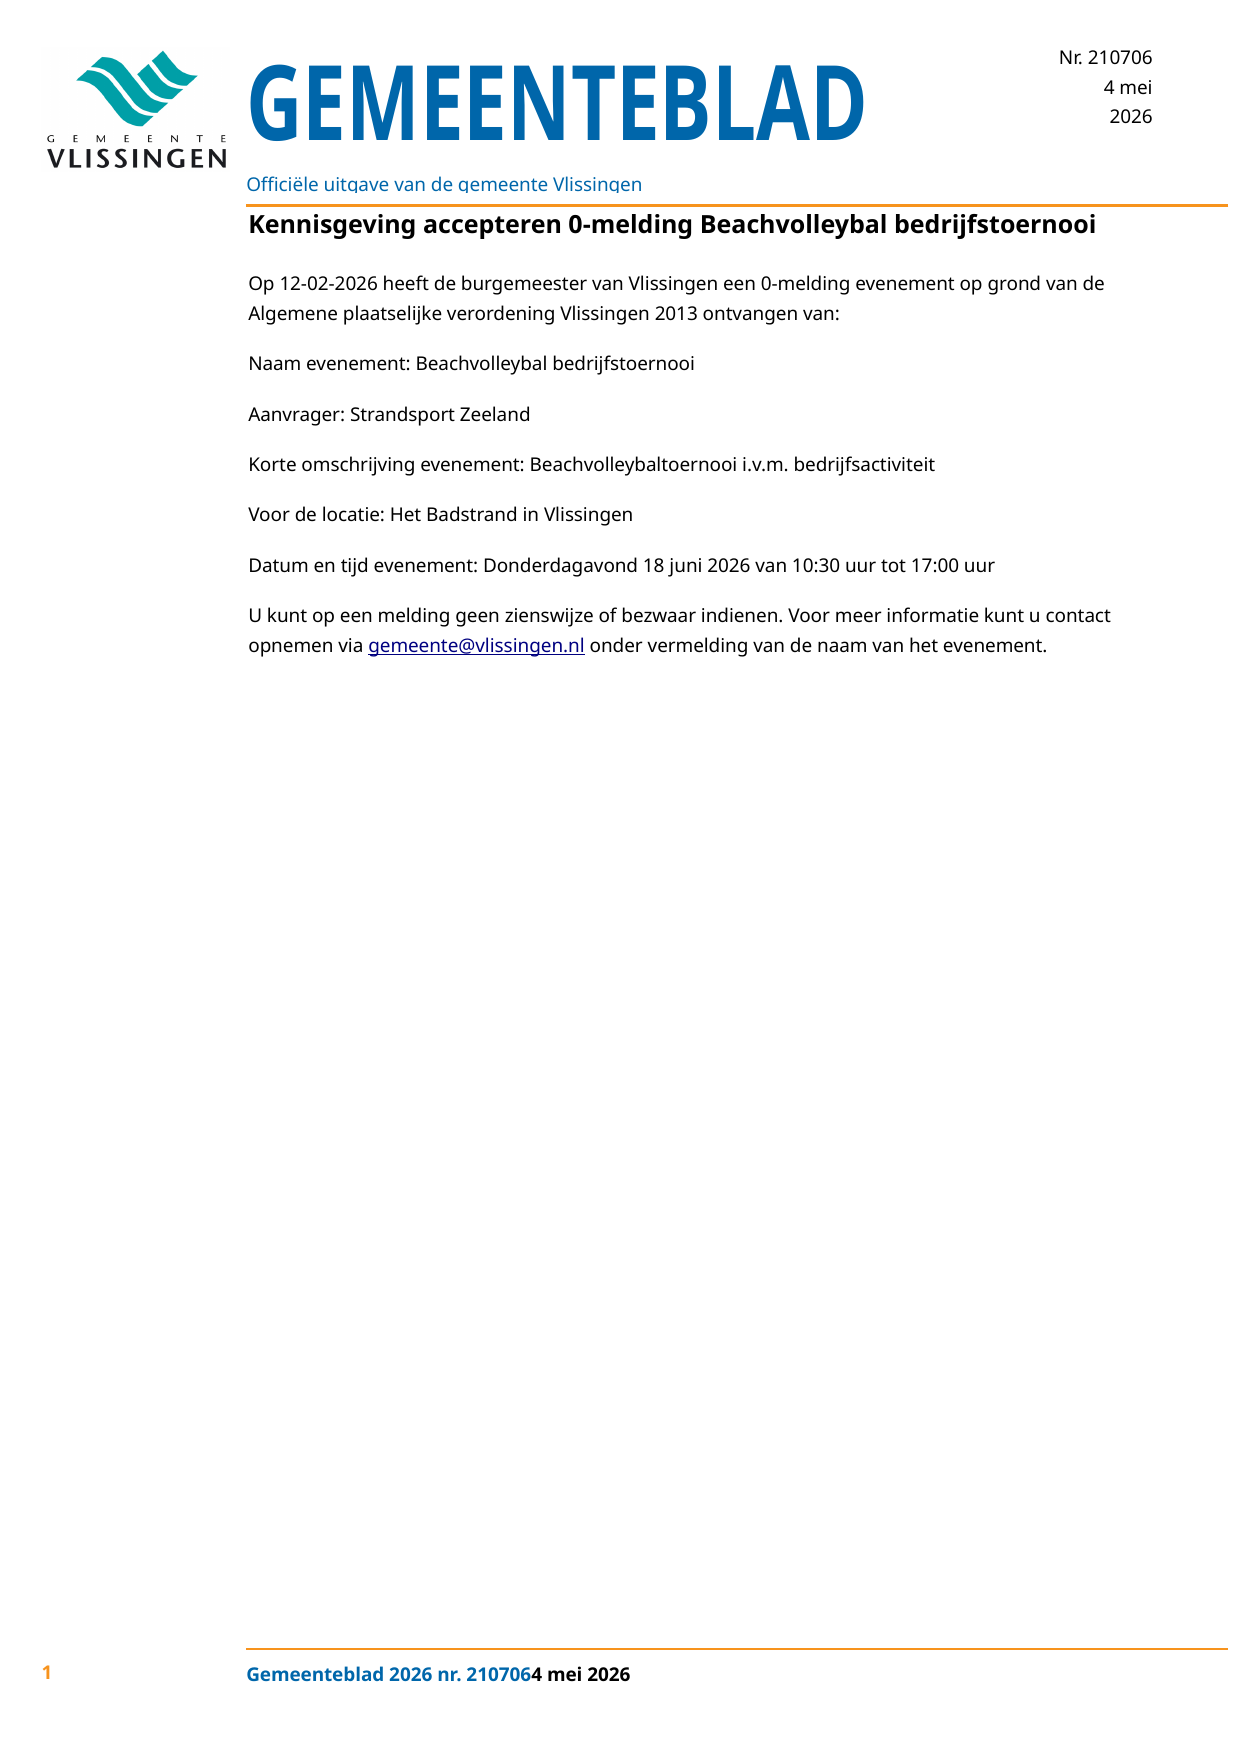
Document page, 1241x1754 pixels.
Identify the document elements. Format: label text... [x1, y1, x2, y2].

text Kennisgeving accepteren 0-melding Beachvolleybal bedrijfstoernooi [248, 207, 1152, 241]
text Datum en tijd evenement: Donderdagavond 18 juni 2026 van 10:30 uur tot 17:00 uur [248, 552, 1152, 578]
text Naam evenement: Beachvolleybal bedrijfstoernooi [248, 350, 1152, 376]
text Aanvrager: Strandsport Zeeland [248, 401, 1152, 426]
text Op 12-02-2026 heeft de burgemeester van Vlissingen een 0-melding evenement op grond van de Algemene plaatselijke verordening Vlissingen 2013 ontvangen van: [248, 270, 1152, 326]
text Korte omschrijving evenement: Beachvolleybaltoernooi i.v.m. bedrijfsactiviteit [248, 451, 1152, 477]
picture [41, 47, 231, 172]
text U kunt op een melding geen zienswijze of bezwaar indienen. Voor meer informatie kunt u contact opnemen via gemeente@vlissingen.nl onder vermelding van de naam van het evenement. [248, 602, 1152, 658]
text Voor de locatie: Het Badstrand in Vlissingen [248, 502, 1152, 527]
